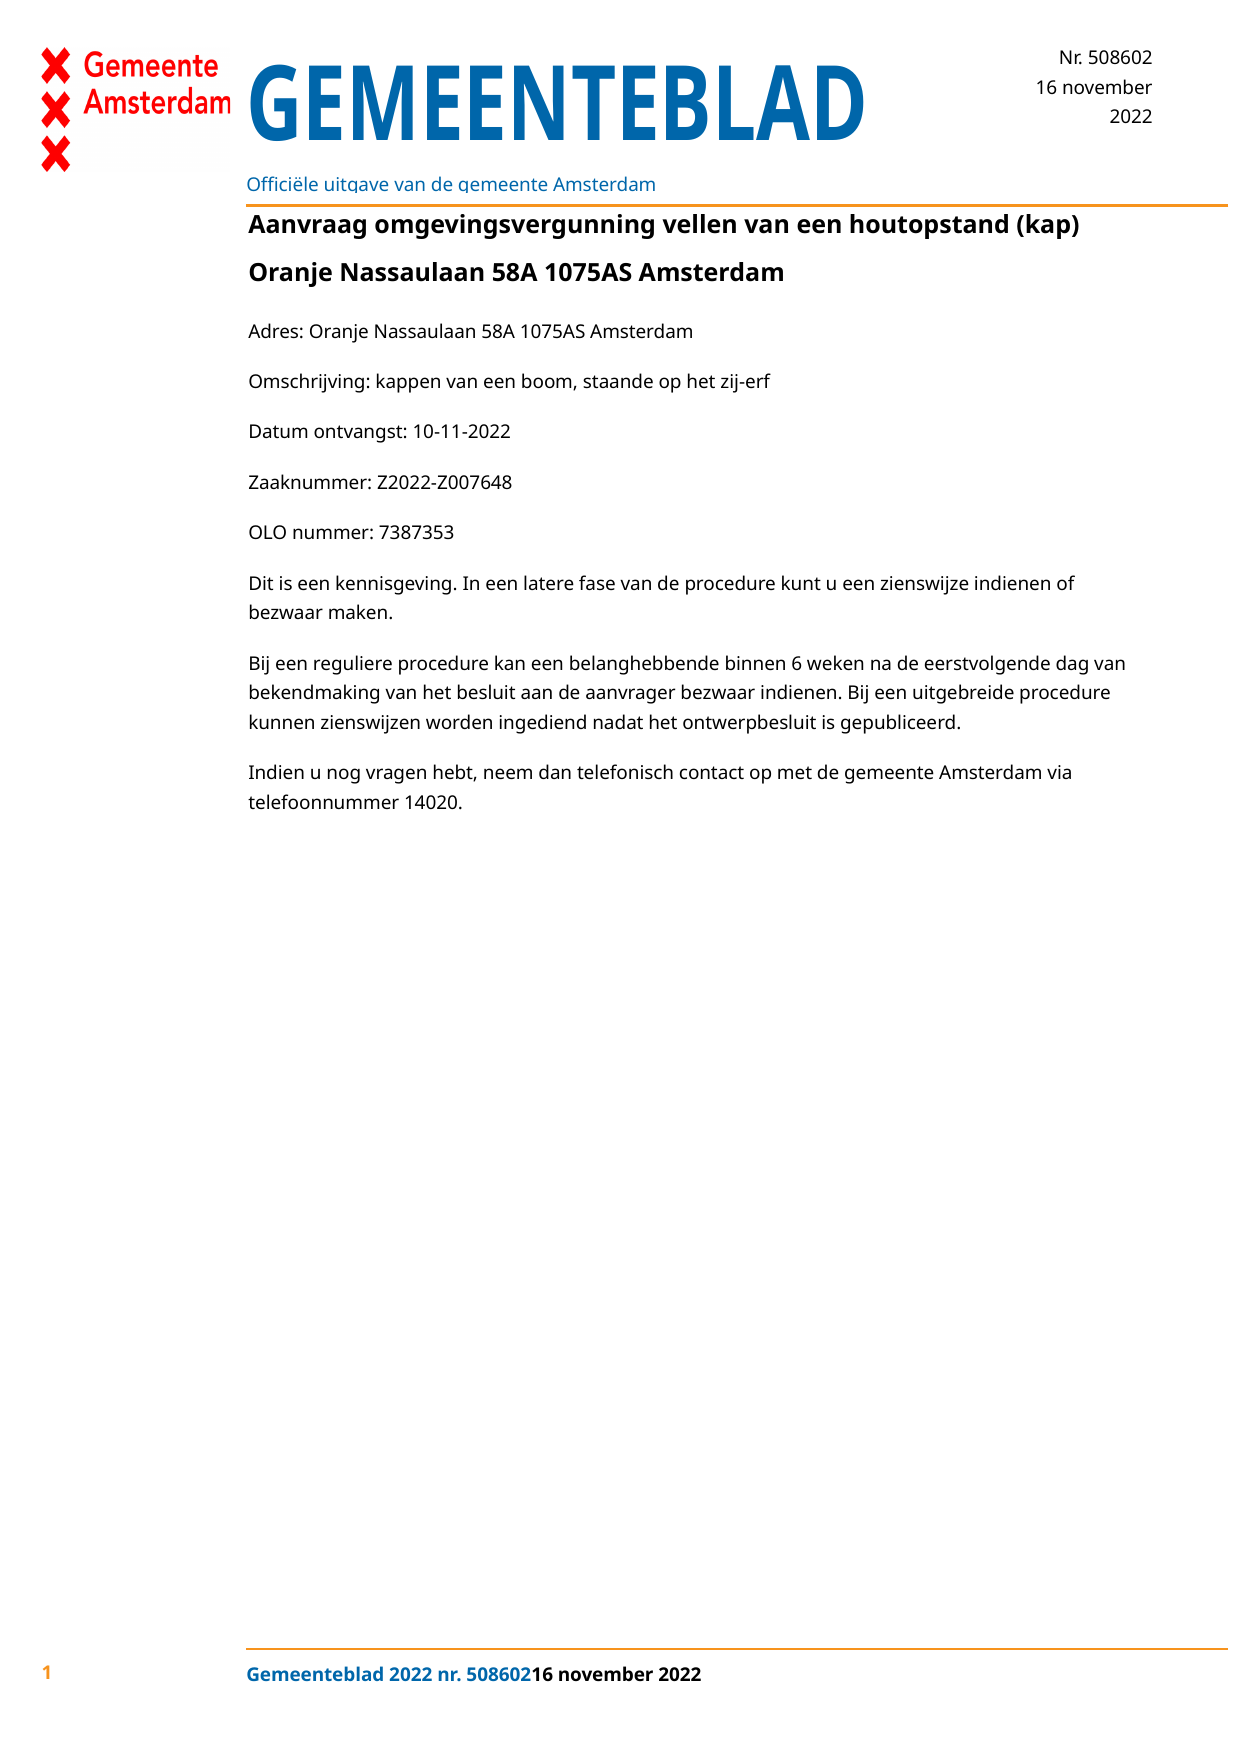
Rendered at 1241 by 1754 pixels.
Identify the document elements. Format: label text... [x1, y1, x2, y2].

text Zaaknummer: Z2022-Z007648 [248, 469, 1152, 495]
text OLO nummer: 7387353 [248, 519, 1152, 545]
text Bij een reguliere procedure kan een belanghebbende binnen 6 weken na de eerstvolgende dag van bekendmaking van het besluit aan de aanvrager bezwaar indienen. Bij een uitgebreide procedure kunnen zienswijzen worden ingediend nadat het ontwerpbesluit is gepubliceerd. [248, 650, 1152, 735]
text Aanvraag omgevingsvergunning vellen van een houtopstand (kap) Oranje Nassaulaan 58A 1075AS Amsterdam [248, 207, 1152, 288]
text Dit is een kennisgeving. In een latere fase van de procedure kunt u een zienswijze indienen of bezwaar maken. [248, 570, 1152, 625]
text Datum ontvangst: 10-11-2022 [248, 419, 1152, 444]
picture [41, 47, 231, 172]
text Indien u nog vragen hebt, neem dan telefonisch contact op met de gemeente Amsterdam via telefoonnummer 14020. [248, 759, 1152, 815]
text Omschrijving: kappen van een boom, staande op het zij-erf [248, 368, 1152, 394]
text Adres: Oranje Nassaulaan 58A 1075AS Amsterdam [248, 318, 1152, 344]
